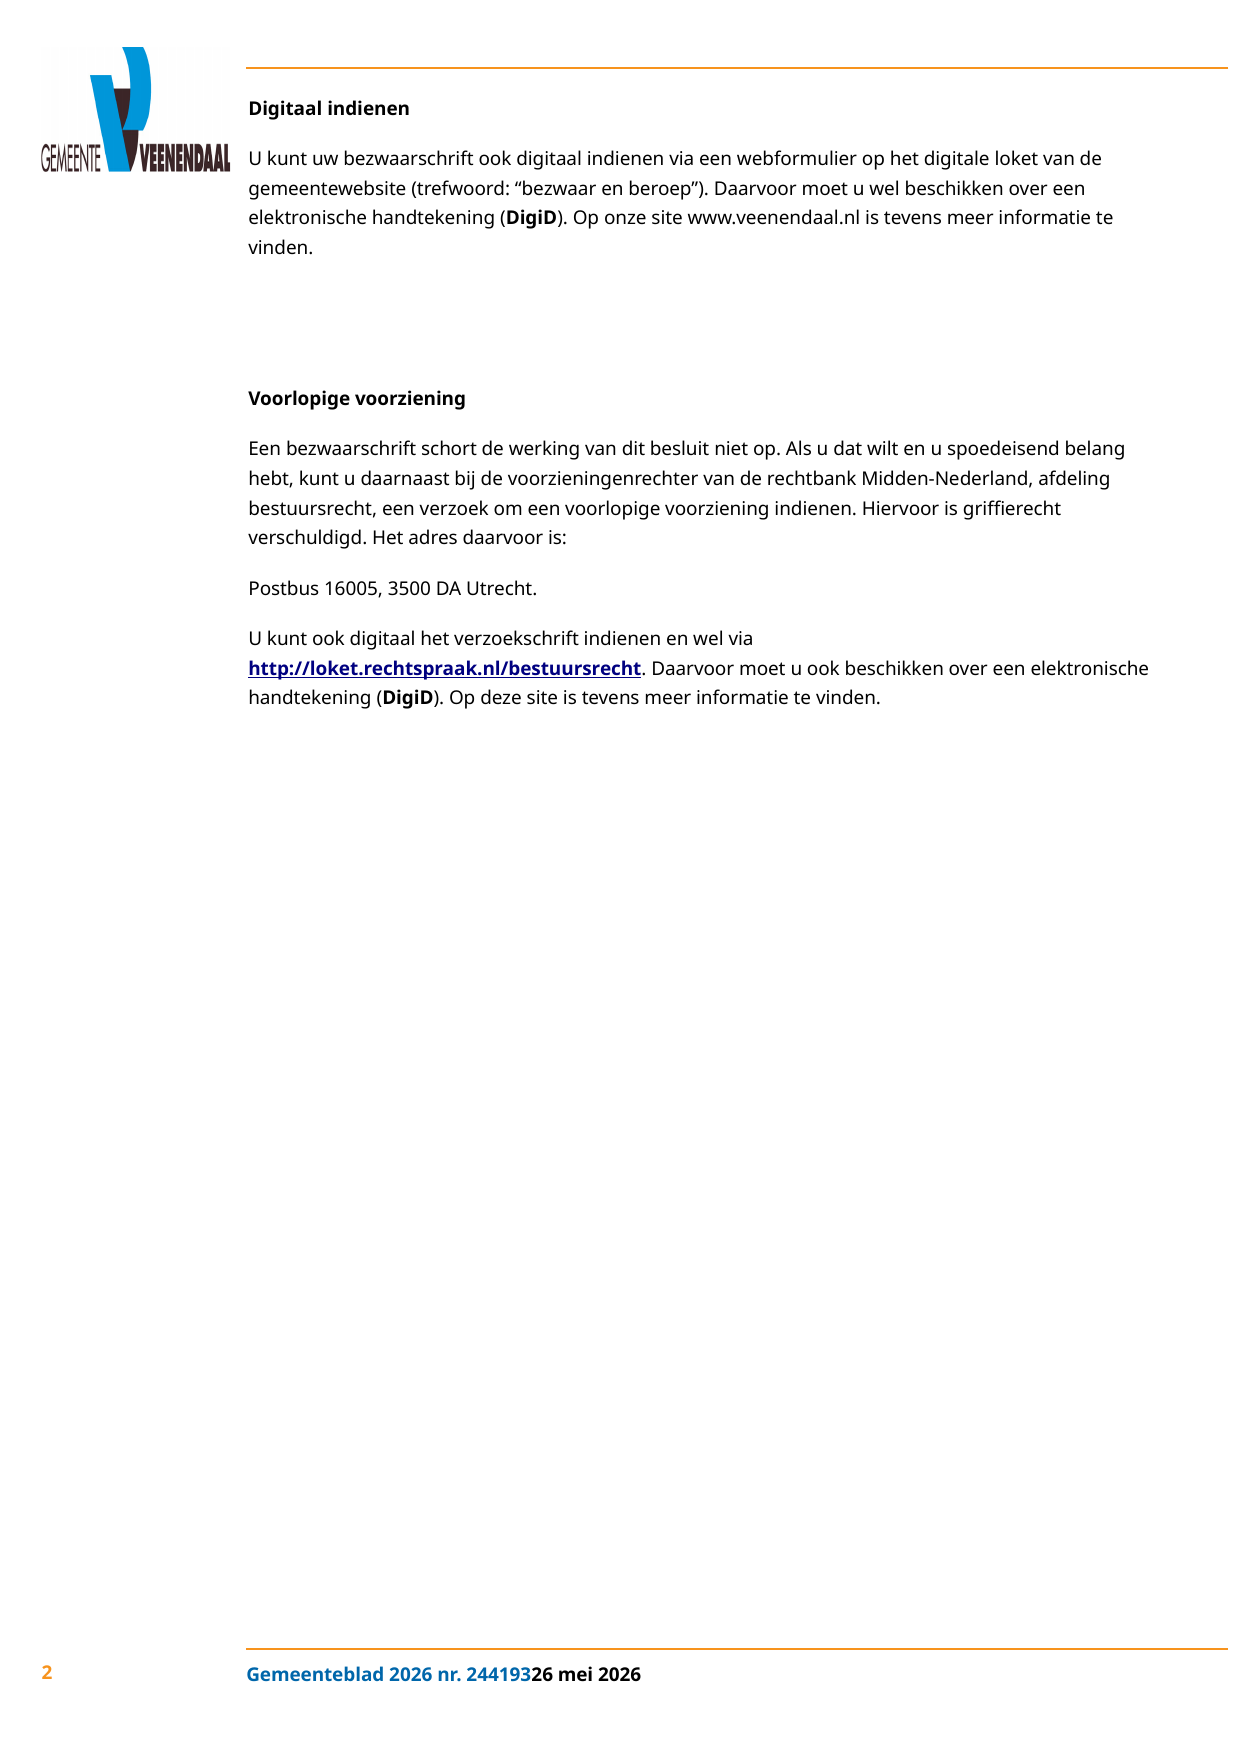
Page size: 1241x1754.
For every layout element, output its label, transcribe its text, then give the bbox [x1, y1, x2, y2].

picture [123, 47, 231, 172]
text Voorlopige voorziening [248, 385, 1152, 411]
text U kunt uw bezwaarschrift ook digitaal indienen via een webformulier op het digitale loket van de gemeentewebsite (trefwoord: “bezwaar en beroep”). Daarvoor moet u wel beschikken over een elektronische handtekening (DigiD). Op onze site www.veenendaal.nl is tevens meer informatie te vinden. [248, 145, 1152, 260]
text Digitaal indienen [248, 95, 1152, 121]
text U kunt ook digitaal het verzoekschrift indienen en wel via http://loket.rechtspraak.nl/bestuursrecht. Daarvoor moet u ook beschikken over een elektronische handtekening (DigiD). Op deze site is tevens meer informatie te vinden. [248, 625, 1152, 710]
text Postbus 16005, 3500 DA Utrecht. [248, 575, 1152, 601]
text Een bezwaarschrift schort de werking van dit besluit niet op. Als u dat wilt en u spoedeisend belang hebt, kunt u daarnaast bij de voorzieningenrechter van de rechtbank Midden-Nederland, afdeling bestuursrecht, een verzoek om een voorlopige voorziening indienen. Hiervoor is griffierecht verschuldigd. Het adres daarvoor is: [248, 436, 1152, 550]
picture [41, 47, 130, 172]
